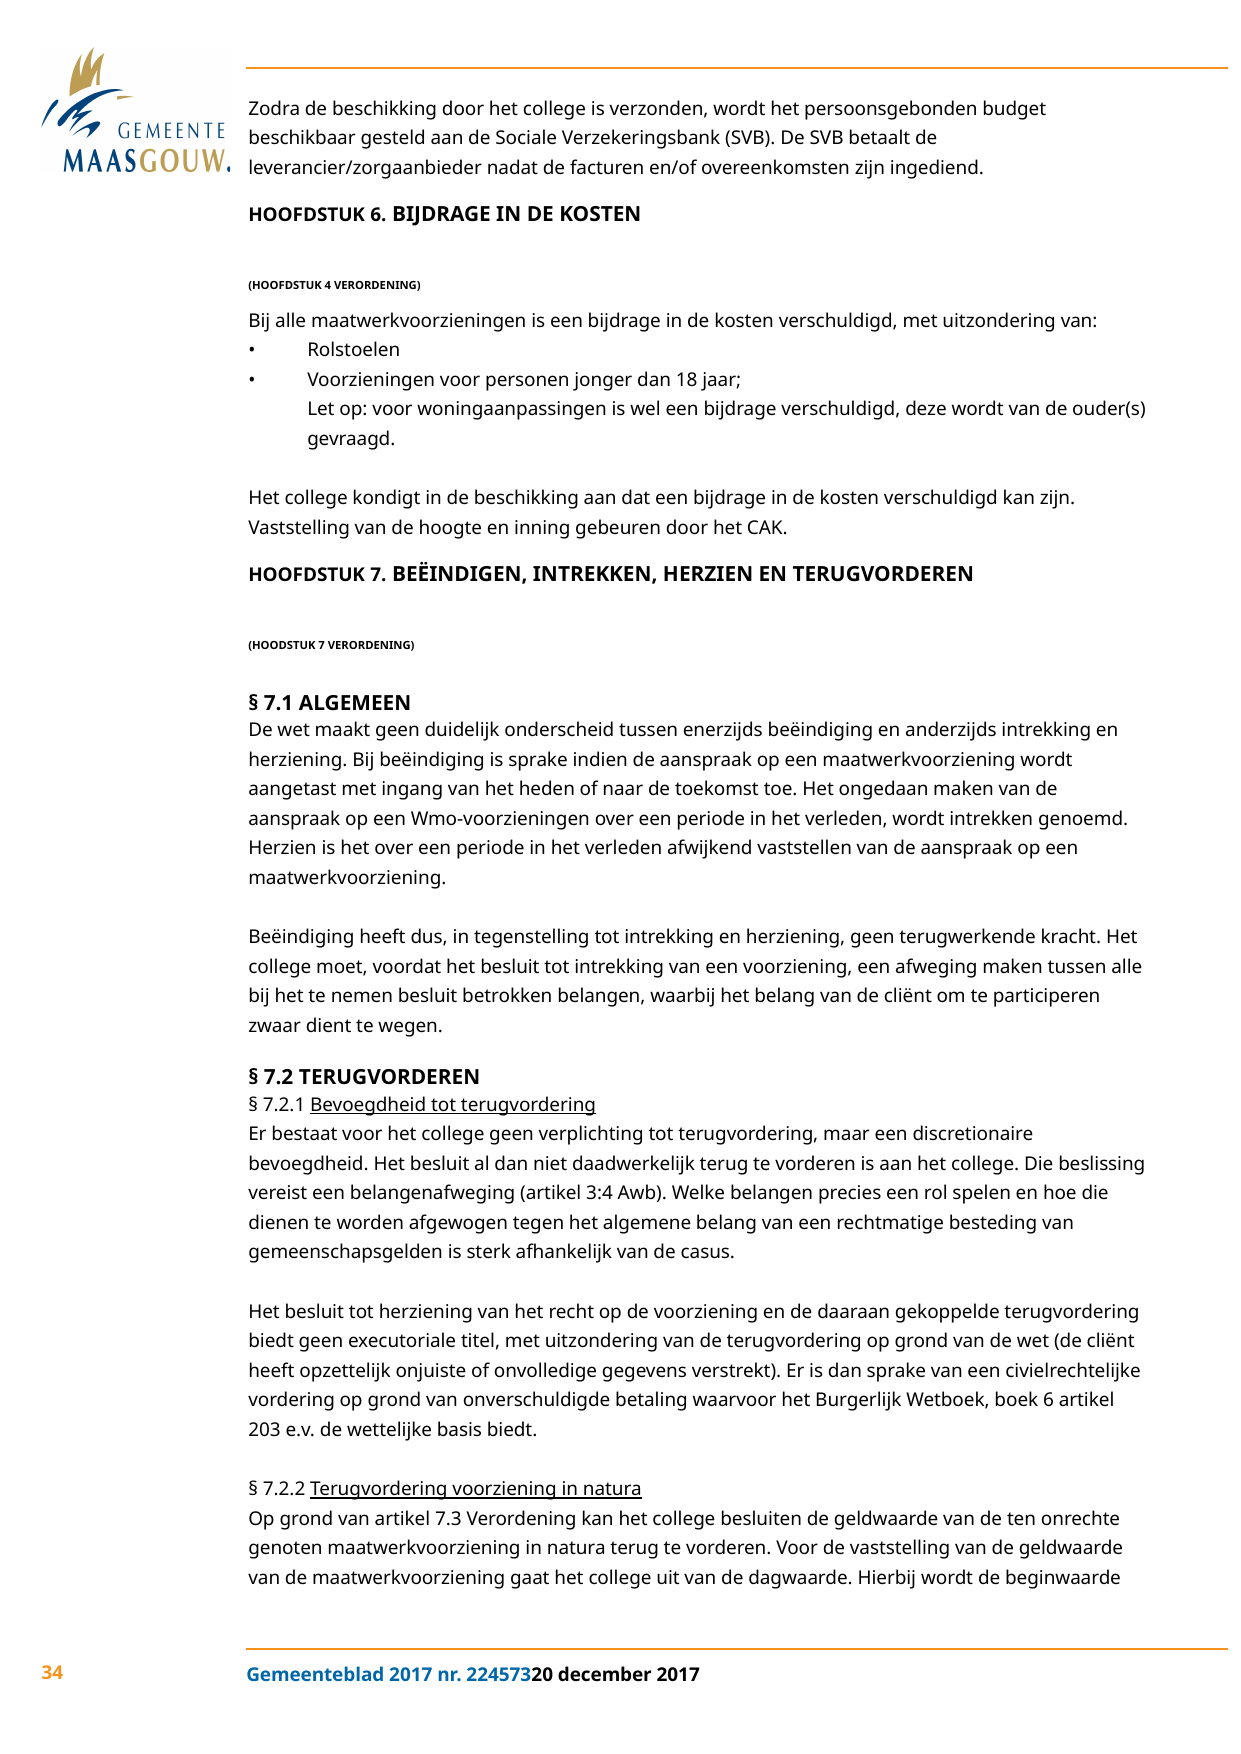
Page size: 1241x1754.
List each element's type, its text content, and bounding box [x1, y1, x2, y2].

text Het besluit tot herziening van het recht op de voorziening en de daaraan gekoppelde terugvordering biedt geen executoriale titel, met uitzondering van de terugvordering op grond van de wet (de cliënt heeft opzettelijk onjuiste of onvolledige gegevens verstrekt). Er is dan sprake van een civielrechtelijke vordering op grond van onverschuldigde betaling waarvoor het Burgerlijk Wetboek, boek 6 artikel 203 e.v. de wettelijke basis biedt. [248, 1298, 1152, 1442]
text § 7.1 ALGEMEEN [248, 688, 1152, 716]
text HOOFDSTUK 7. BEËINDIGEN, INTREKKEN, HERZIEN EN TERUGVORDEREN [248, 559, 1152, 588]
text Op grond van artikel 7.3 Verordening kan het college besluiten de geldwaarde van de ten onrechte genoten maatwerkvoorziening in natura terug te vorderen. Voor de vaststelling van de geldwaarde van de maatwerkvoorziening gaat het college uit van de dagwaarde. Hierbij wordt de beginwaarde [248, 1505, 1152, 1590]
text § 7.2.2 Terugvordering voorziening in natura [248, 1475, 1152, 1501]
list Let op: voor woningaanpassingen is wel een bijdrage verschuldigd, deze wordt van de ouder(s) gevraagd. [248, 396, 1152, 451]
text (HOODSTUK 7 VERORDENING) [248, 637, 1152, 663]
text Bij alle maatwerkvoorzieningen is een bijdrage in de kosten verschuldigd, met uitzondering van: [248, 307, 1152, 333]
list Voorzieningen voor personen jonger dan 18 jaar; [248, 366, 1152, 392]
text (HOOFDSTUK 4 VERORDENING) [248, 277, 1152, 303]
text § 7.2 TERUGVORDEREN [248, 1062, 1152, 1091]
text Beëindiging heeft dus, in tegenstelling tot intrekking en herziening, geen terugwerkende kracht. Het college moet, voordat het besluit tot intrekking van een voorziening, een afweging maken tussen alle bij het te nemen besluit betrokken belangen, waarbij het belang van de cliënt om te participeren zwaar dient te wegen. [248, 923, 1152, 1038]
text De wet maakt geen duidelijk onderscheid tussen enerzijds beëindiging en anderzijds intrekking en herziening. Bij beëindiging is sprake indien de aanspraak op een maatwerkvoorziening wordt aangetast met ingang van het heden of naar de toekomst toe. Het ongedaan maken van de aanspraak op een Wmo-voorzieningen over een periode in het verleden, wordt intrekken genoemd. Herzien is het over een periode in het verleden afwijkend vaststellen van de aanspraak op een maatwerkvoorziening. [248, 716, 1152, 890]
text HOOFDSTUK 6. BIJDRAGE IN DE KOSTEN [248, 199, 1152, 228]
list Rolstoelen [248, 336, 1152, 362]
text Er bestaat voor het college geen verplichting tot terugvordering, maar een discretionaire bevoegdheid. Het besluit al dan niet daadwerkelijk terug te vorderen is aan het college. Die beslissing vereist een belangenafweging (artikel 3:4 Awb). Welke belangen precies een rol spelen en hoe die dienen te worden afgewogen tegen het algemene belang van een rechtmatige besteding van gemeenschapsgelden is sterk afhankelijk van de casus. [248, 1120, 1152, 1264]
text Het college kondigt in de beschikking aan dat een bijdrage in de kosten verschuldigd kan zijn. Vaststelling van de hoogte en inning gebeuren door het CAK. [248, 484, 1152, 540]
picture [41, 47, 231, 172]
text § 7.2.1 Bevoegdheid tot terugvordering [248, 1091, 1152, 1117]
text Zodra de beschikking door het college is verzonden, wordt het persoonsgebonden budget beschikbaar gesteld aan de Sociale Verzekeringsbank (SVB). De SVB betaalt de leverancier/zorgaanbieder nadat de facturen en/of overeenkomsten zijn ingediend. [248, 95, 1152, 180]
